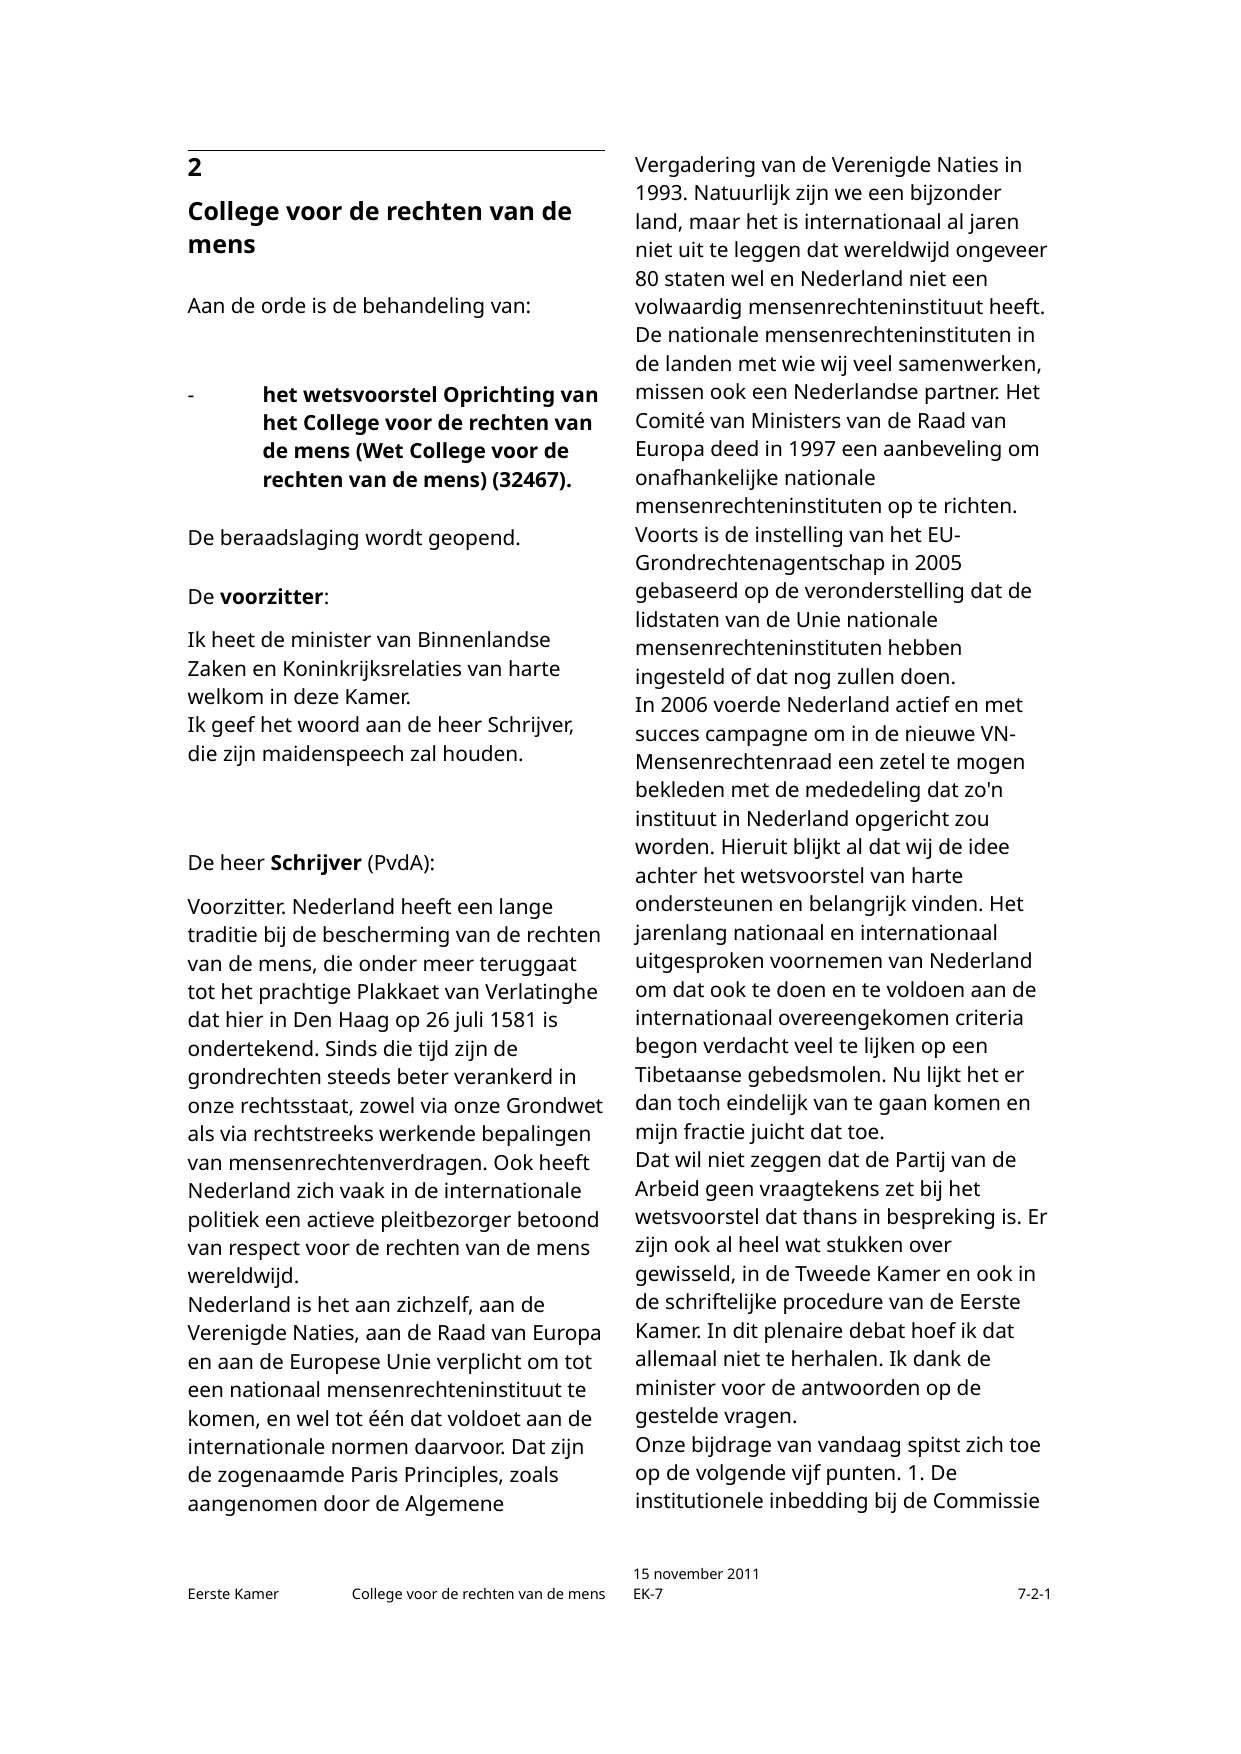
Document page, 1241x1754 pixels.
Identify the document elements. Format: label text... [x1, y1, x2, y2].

text De heer Schrijver (PvdA): [187, 848, 605, 877]
text Aan de orde is de behandeling van: [187, 291, 605, 320]
text De beraadslaging wordt geopend. [187, 523, 605, 552]
text Vergadering van de Verenigde Naties in 1993. Natuurlijk zijn we een bijzonder land, maar het is internationaal al jaren niet uit te leggen dat wereldwijd ongeveer 80 staten wel en Nederland niet een volwaardig mensenrechteninstituut heeft. De nationale mensenrechteninstituten in de landen met wie wij veel samenwerken, missen ook een Nederlandse partner. Het Comité van Ministers van de Raad van Europa deed in 1997 een aanbeveling om onafhankelijke nationale mensenrechteninstituten op te richten. Voorts is de instelling van het EU-Grondrechtenagentschap in 2005 gebaseerd op de veronderstelling dat de lidstaten van de Unie nationale mensenrechteninstituten hebben ingesteld of dat nog zullen doen. [635, 150, 1053, 690]
text  [187, 797, 605, 826]
text Dat wil niet zeggen dat de Partij van de Arbeid geen vraagtekens zet bij het wetsvoorstel dat thans in bespreking is. Er zijn ook al heel wat stukken over gewisseld, in de Tweede Kamer en ook in de schriftelijke procedure van de Eerste Kamer. In dit plenaire debat hoef ik dat allemaal niet te herhalen. Ik dank de minister voor de antwoorden op de gestelde vragen. [635, 1145, 1053, 1430]
text Voorzitter. Nederland heeft een lange traditie bij de bescherming van de rechten van de mens, die onder meer teruggaat tot het prachtige Plakkaet van Verlatinghe dat hier in Den Haag op 26 juli 1581 is ondertekend. Sinds die tijd zijn de grondrechten steeds beter verankerd in onze rechtsstaat, zowel via onze Grondwet als via rechtstreeks werkende bepalingen van mensenrechtenverdragen. Ook heeft Nederland zich vaak in de internationale politiek een actieve pleitbezorger betoond van respect voor de rechten van de mens wereldwijd. [187, 892, 605, 1290]
text In 2006 voerde Nederland actief en met succes campagne om in de nieuwe VN-Mensenrechtenraad een zetel te mogen bekleden met de mededeling dat zo'n instituut in Nederland opgericht zou worden. Hieruit blijkt al dat wij de idee achter het wetsvoorstel van harte ondersteunen en belangrijk vinden. Het jarenlang nationaal en internationaal uitgesproken voornemen van Nederland om dat ook te doen en te voldoen aan de internationaal overeengekomen criteria begon verdacht veel te lijken op een Tibetaanse gebedsmolen. Nu lijkt het er dan toch eindelijk van te gaan komen en mijn fractie juicht dat toe. [635, 690, 1053, 1145]
text Ik geef het woord aan de heer Schrijver, die zijn maidenspeech zal houden. [187, 711, 605, 767]
text De voorzitter: [187, 582, 605, 610]
list het wetsvoorstel Oprichting van het College voor de rechten van de mens (Wet College voor de rechten van de mens) (32467). [187, 380, 605, 493]
text Nederland is het aan zichzelf, aan de Verenigde Naties, aan de Raad van Europa en aan de Europese Unie verplicht om tot een nationaal mensenrechteninstituut te komen, en wel tot één dat voldoet aan de internationale normen daarvoor. Dat zijn de zogenaamde Paris Principles, zoals aangenomen door de Algemene [187, 1290, 605, 1517]
text Ik heet de minister van Binnenlandse Zaken en Koninkrijksrelaties van harte welkom in deze Kamer. [187, 625, 605, 711]
text College voor de rechten van de mens [187, 193, 605, 261]
text Onze bijdrage van vandaag spitst zich toe op de volgende vijf punten. 1. De institutionele inbedding bij de Commissie [635, 1430, 1053, 1515]
text 2 [187, 151, 605, 184]
